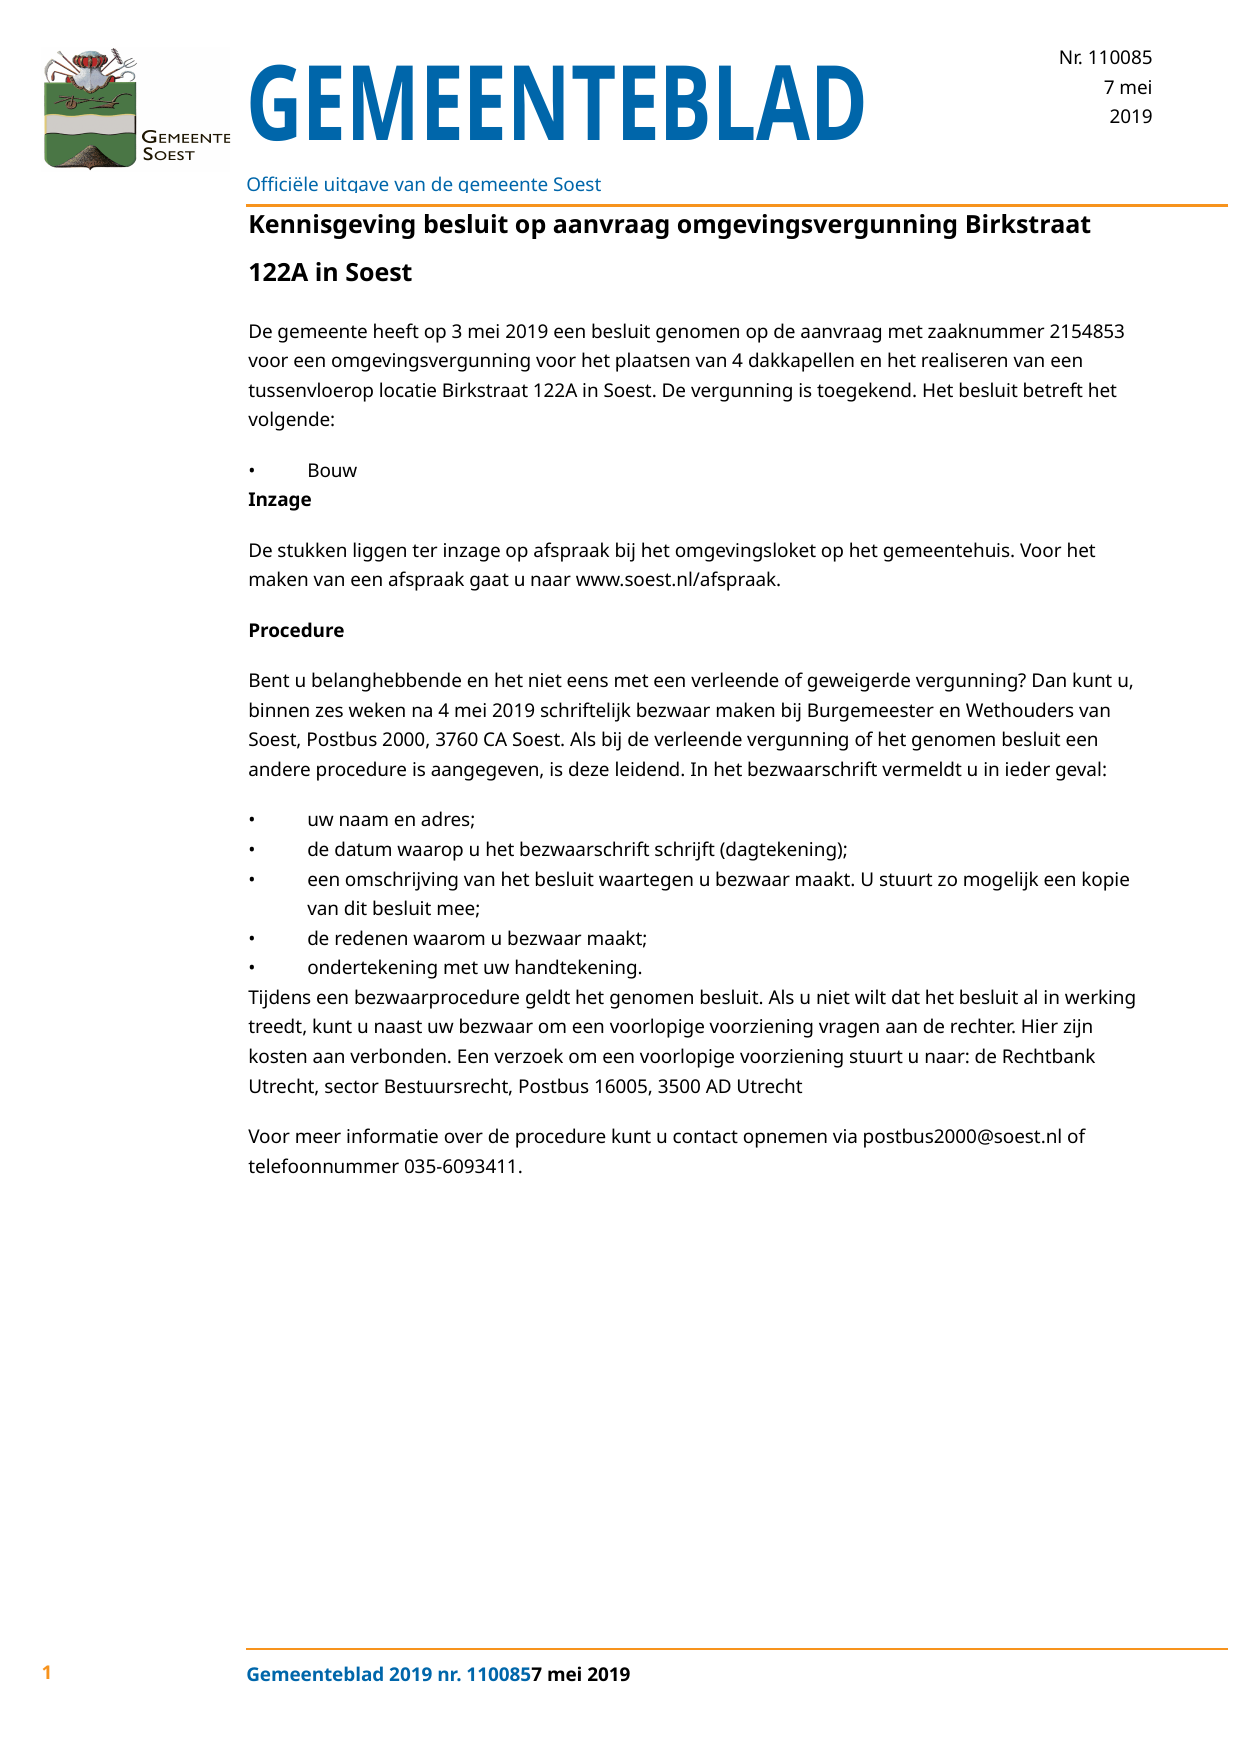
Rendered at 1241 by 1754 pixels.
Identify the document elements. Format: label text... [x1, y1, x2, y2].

text Bent u belanghebbende en het niet eens met een verleende of geweigerde vergunning? Dan kunt u, binnen zes weken na 4 mei 2019 schriftelijk bezwaar maken bij Burgemeester en Wethouders van Soest, Postbus 2000, 3760 CA Soest. Als bij de verleende vergunning of het genomen besluit een andere procedure is aangegeven, is deze leidend. In het bezwaarschrift vermeldt u in ieder geval: [248, 667, 1152, 782]
list een omschrijving van het besluit waartegen u bezwaar maakt. U stuurt zo mogelijk een kopie van dit besluit mee; [248, 866, 1152, 921]
text De gemeente heeft op 3 mei 2019 een besluit genomen op de aanvraag met zaaknummer 2154853 voor een omgevingsvergunning voor het plaatsen van 4 dakkapellen en het realiseren van een tussenvloerop locatie Birkstraat 122A in Soest. De vergunning is toegekend. Het besluit betreft het volgende: [248, 318, 1152, 432]
list de datum waarop u het bezwaarschrift schrijft (dagtekening); [248, 836, 1152, 862]
text Tijdens een bezwaarprocedure geldt het genomen besluit. Als u niet wilt dat het besluit al in werking treedt, kunt u naast uw bezwaar om een voorlopige voorziening vragen aan de rechter. Hier zijn kosten aan verbonden. Een verzoek om een voorlopige voorziening stuurt u naar: de Rechtbank Utrecht, sector Bestuursrecht, Postbus 16005, 3500 AD Utrecht [248, 984, 1152, 1099]
list uw naam en adres; [248, 807, 1152, 832]
text Voor meer informatie over de procedure kunt u contact opnemen via postbus2000@soest.nl of telefoonnummer 035-6093411. [248, 1123, 1152, 1179]
text Kennisgeving besluit op aanvraag omgevingsvergunning Birkstraat 122A in Soest [248, 207, 1152, 288]
text Inzage [248, 487, 1152, 512]
list Bouw [248, 457, 1152, 483]
list de redenen waarom u bezwaar maakt; [248, 925, 1152, 951]
list ondertekening met uw handtekening. [248, 954, 1152, 980]
picture [41, 47, 231, 172]
text Procedure [248, 617, 1152, 643]
text De stukken liggen ter inzage op afspraak bij het omgevingsloket op het gemeentehuis. Voor het maken van een afspraak gaat u naar www.soest.nl/afspraak. [248, 537, 1152, 592]
